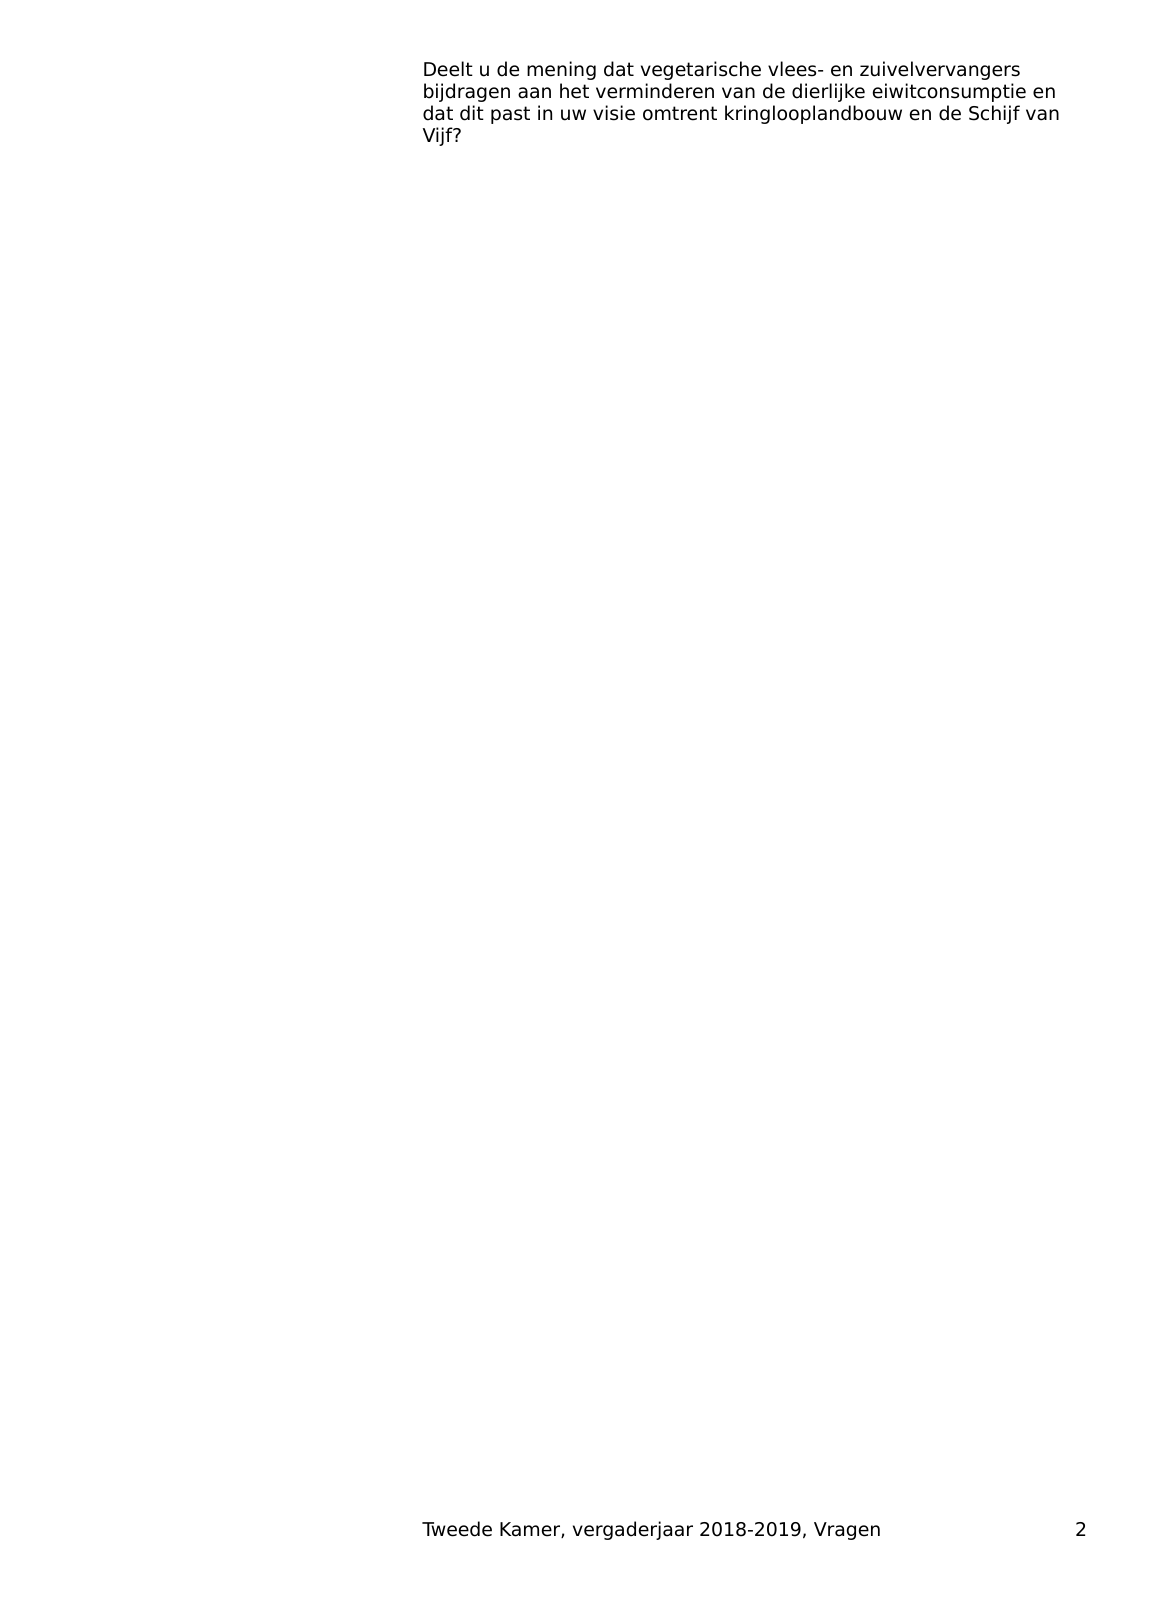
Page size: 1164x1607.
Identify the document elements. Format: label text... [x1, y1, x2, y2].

text Deelt u de mening dat vegetarische vlees- en zuivelvervangers bijdragen aan het verminderen van de dierlijke eiwitconsumptie en dat dit past in uw visie omtrent kringlooplandbouw en de Schijf van Vijf? [422, 59, 1087, 147]
